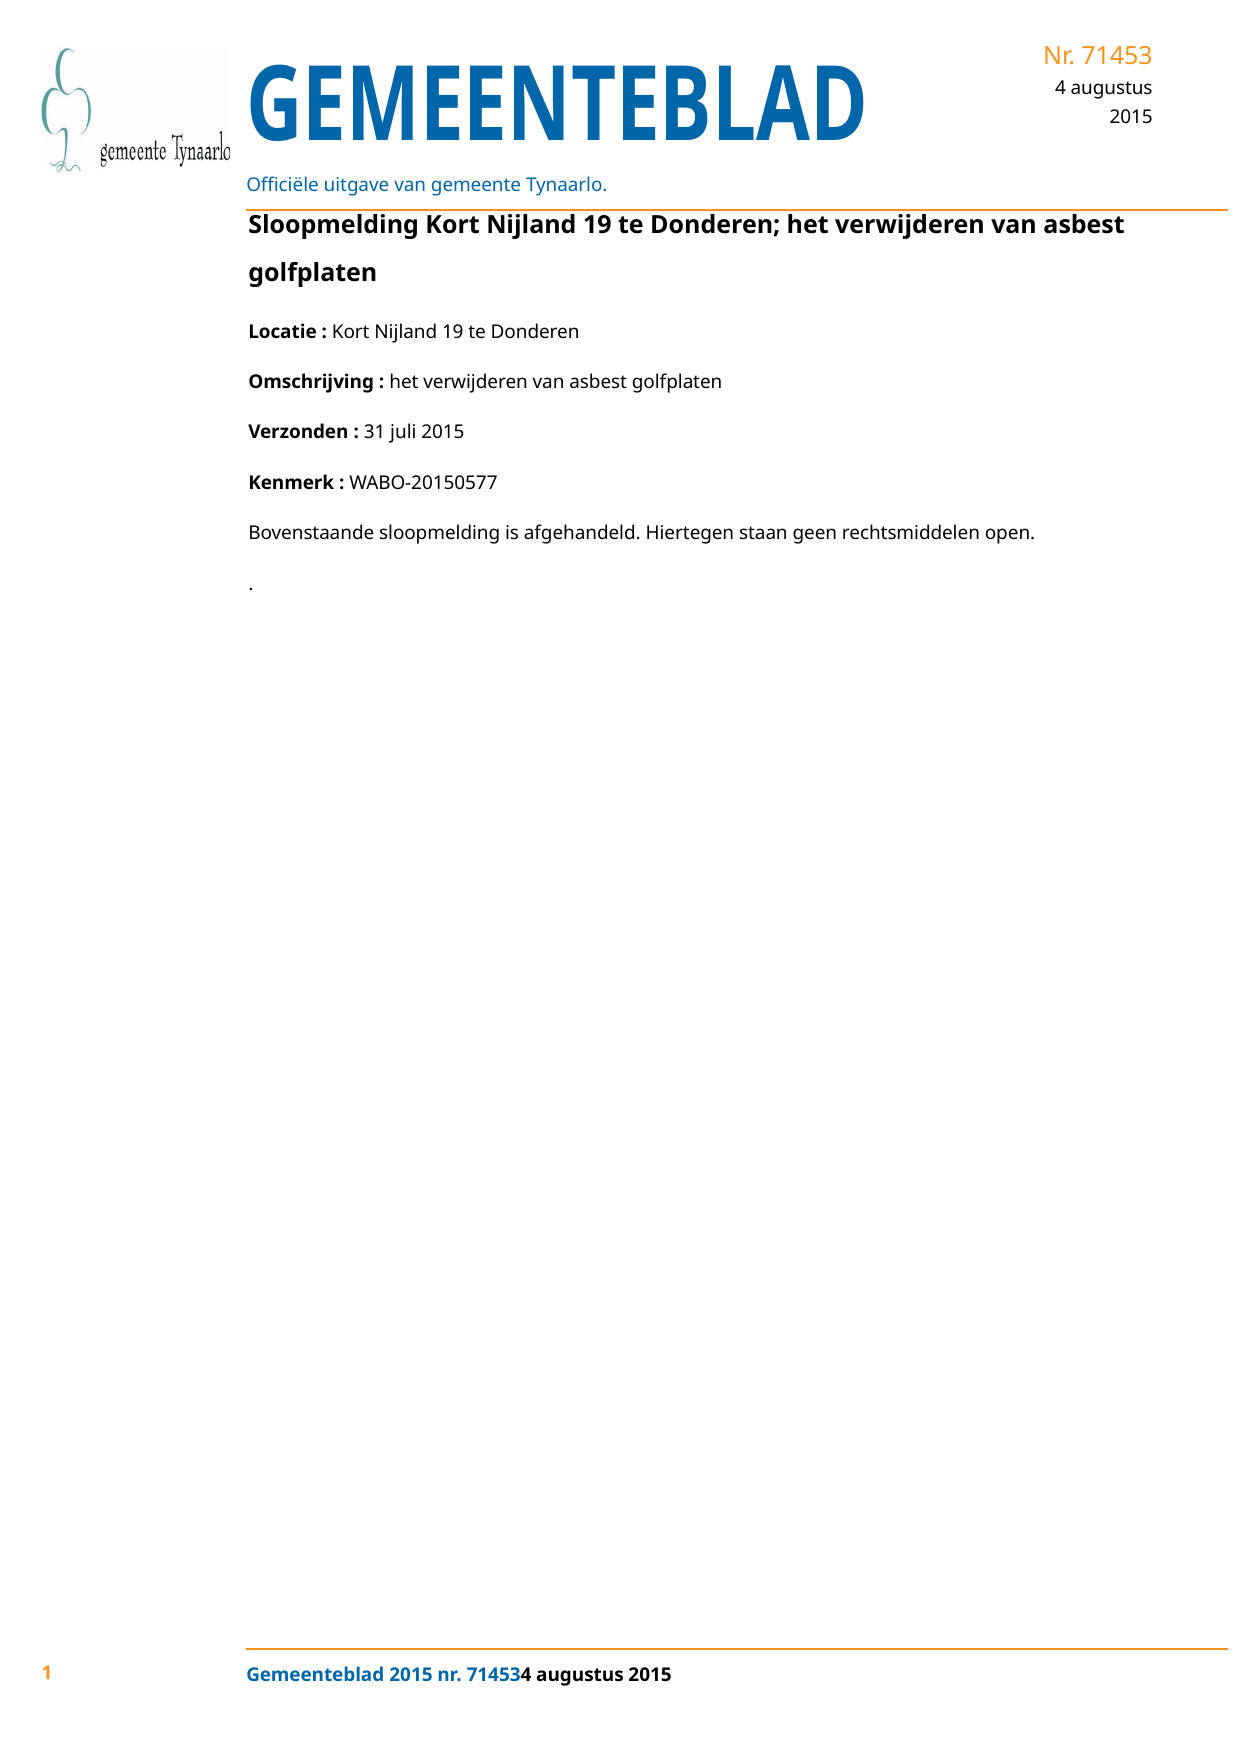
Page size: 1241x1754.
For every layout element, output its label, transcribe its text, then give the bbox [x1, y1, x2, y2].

text Verzonden : 31 juli 2015 [248, 419, 1152, 444]
text Sloopmelding Kort Nijland 19 te Donderen; het verwijderen van asbest golfplaten [248, 211, 1152, 288]
text Bovenstaande sloopmelding is afgehandeld. Hiertegen staan geen rechtsmiddelen open. [248, 519, 1152, 545]
text Kenmerk : WABO-20150577 [248, 469, 1152, 495]
text Omschrijving : het verwijderen van asbest golfplaten [248, 368, 1152, 394]
text Locatie : Kort Nijland 19 te Donderen [248, 318, 1152, 344]
picture [41, 47, 231, 172]
text . [248, 570, 1152, 596]
